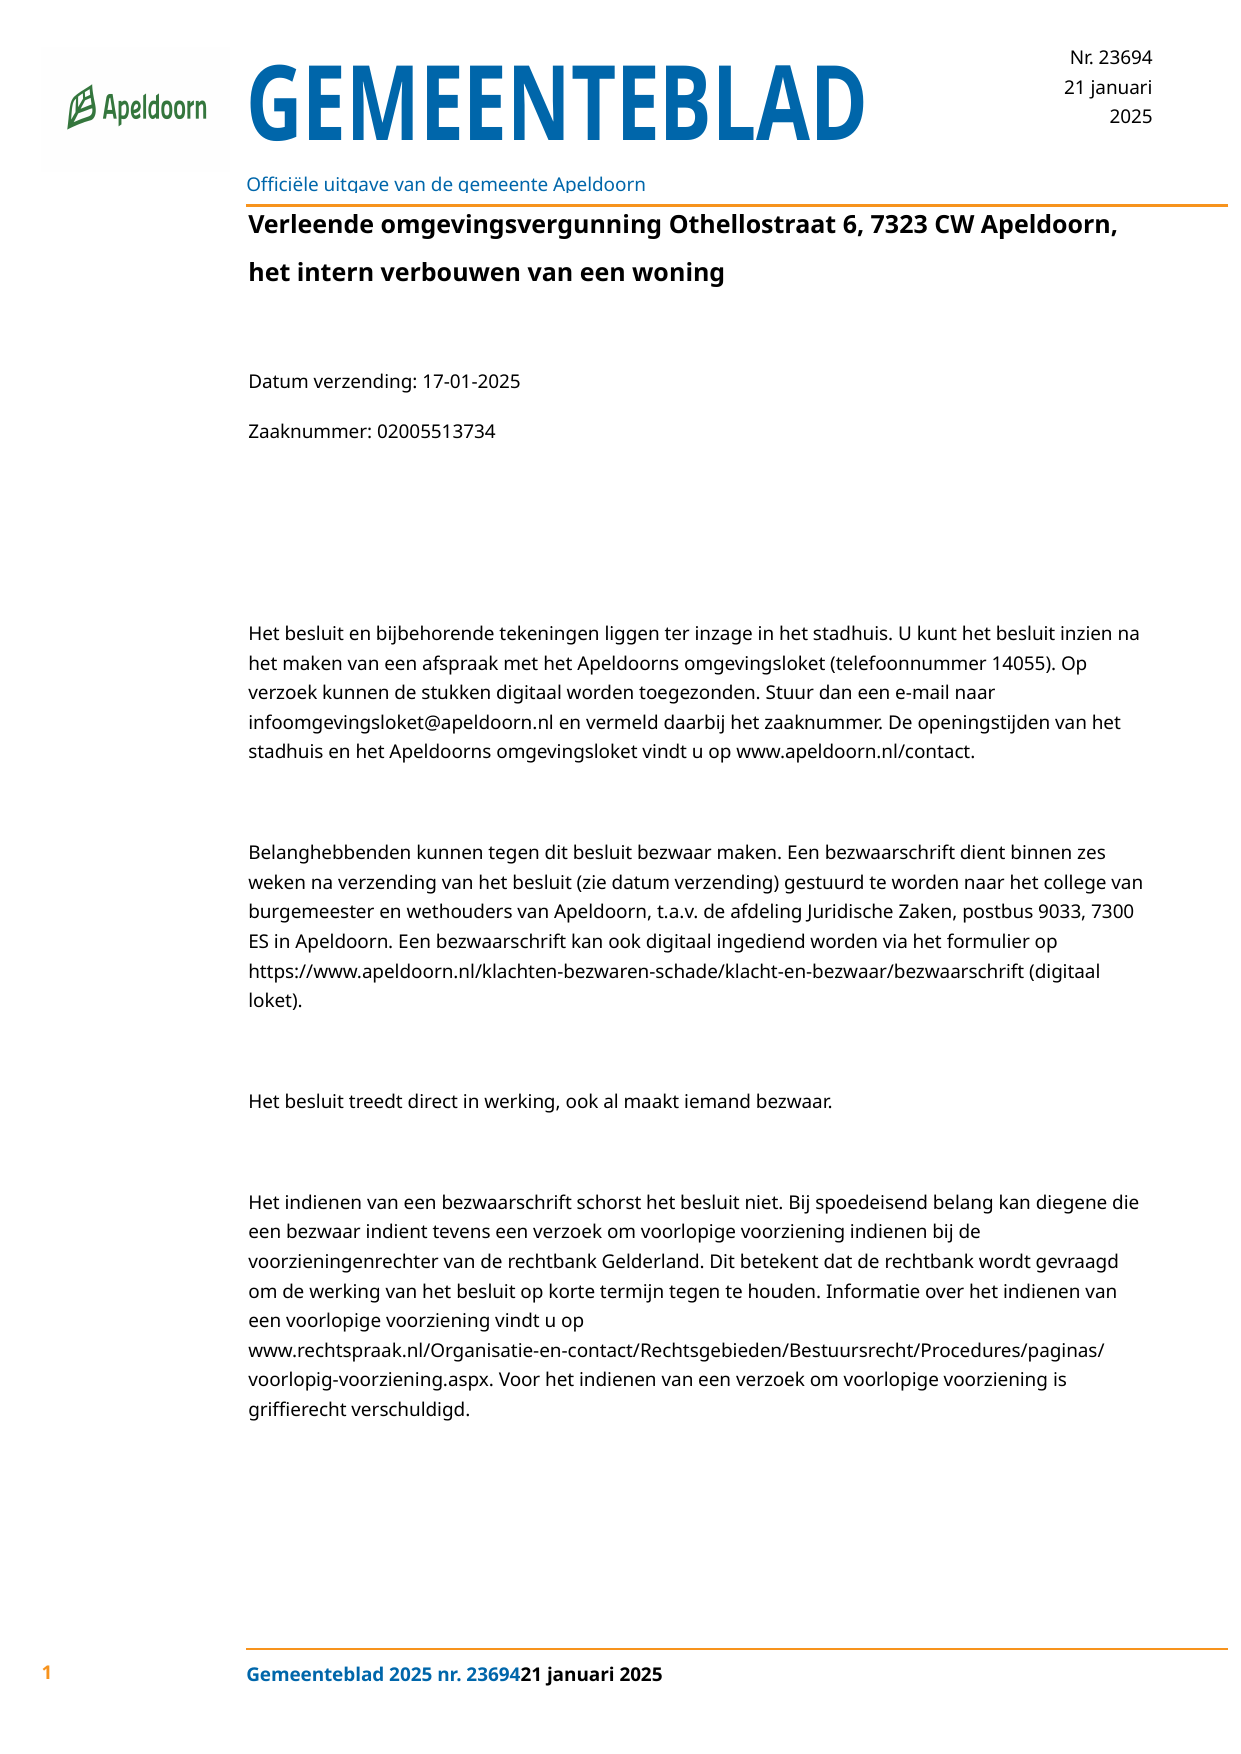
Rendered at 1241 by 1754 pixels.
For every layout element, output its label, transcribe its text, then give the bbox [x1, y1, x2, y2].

text Het besluit treedt direct in werking, ook al maakt iemand bezwaar. [248, 1088, 1152, 1114]
text Zaaknummer: 02005513734 [248, 419, 1152, 444]
text Het indienen van een bezwaarschrift schorst het besluit niet. Bij spoedeisend belang kan diegene die een bezwaar indient tevens een verzoek om voorlopige voorziening indienen bij de voorzieningenrechter van de rechtbank Gelderland. Dit betekent dat de rechtbank wordt gevraagd om de werking van het besluit op korte termijn tegen te houden. Informatie over het indienen van een voorlopige voorziening vindt u op www.rechtspraak.nl/Organisatie-en-contact/Rechtsgebieden/Bestuursrecht/Procedures/paginas/voorlopig-voorziening.aspx. Voor het indienen van een verzoek om voorlopige voorziening is griffierecht verschuldigd. [248, 1189, 1152, 1422]
text Verleende omgevingsvergunning Othellostraat 6, 7323 CW Apeldoorn, het intern verbouwen van een woning [248, 207, 1152, 288]
picture [41, 47, 231, 172]
text Het besluit en bijbehorende tekeningen liggen ter inzage in het stadhuis. U kunt het besluit inzien na het maken van een afspraak met het Apeldoorns omgevingsloket (telefoonnummer 14055). Op verzoek kunnen de stukken digitaal worden toegezonden. Stuur dan een e-mail naar infoomgevingsloket@apeldoorn.nl en vermeld daarbij het zaaknummer. De openingstijden van het stadhuis en het Apeldoorns omgevingsloket vindt u op www.apeldoorn.nl/contact. [248, 620, 1152, 764]
text Belanghebbenden kunnen tegen dit besluit bezwaar maken. Een bezwaarschrift dient binnen zes weken na verzending van het besluit (zie datum verzending) gestuurd te worden naar het college van burgemeester en wethouders van Apeldoorn, t.a.v. de afdeling Juridische Zaken, postbus 9033, 7300 ES in Apeldoorn. Een bezwaarschrift kan ook digitaal ingediend worden via het formulier op https://www.apeldoorn.nl/klachten-bezwaren-schade/klacht-en-bezwaar/bezwaarschrift (digitaal loket). [248, 839, 1152, 1013]
text Datum verzending: 17-01-2025 [248, 368, 1152, 394]
